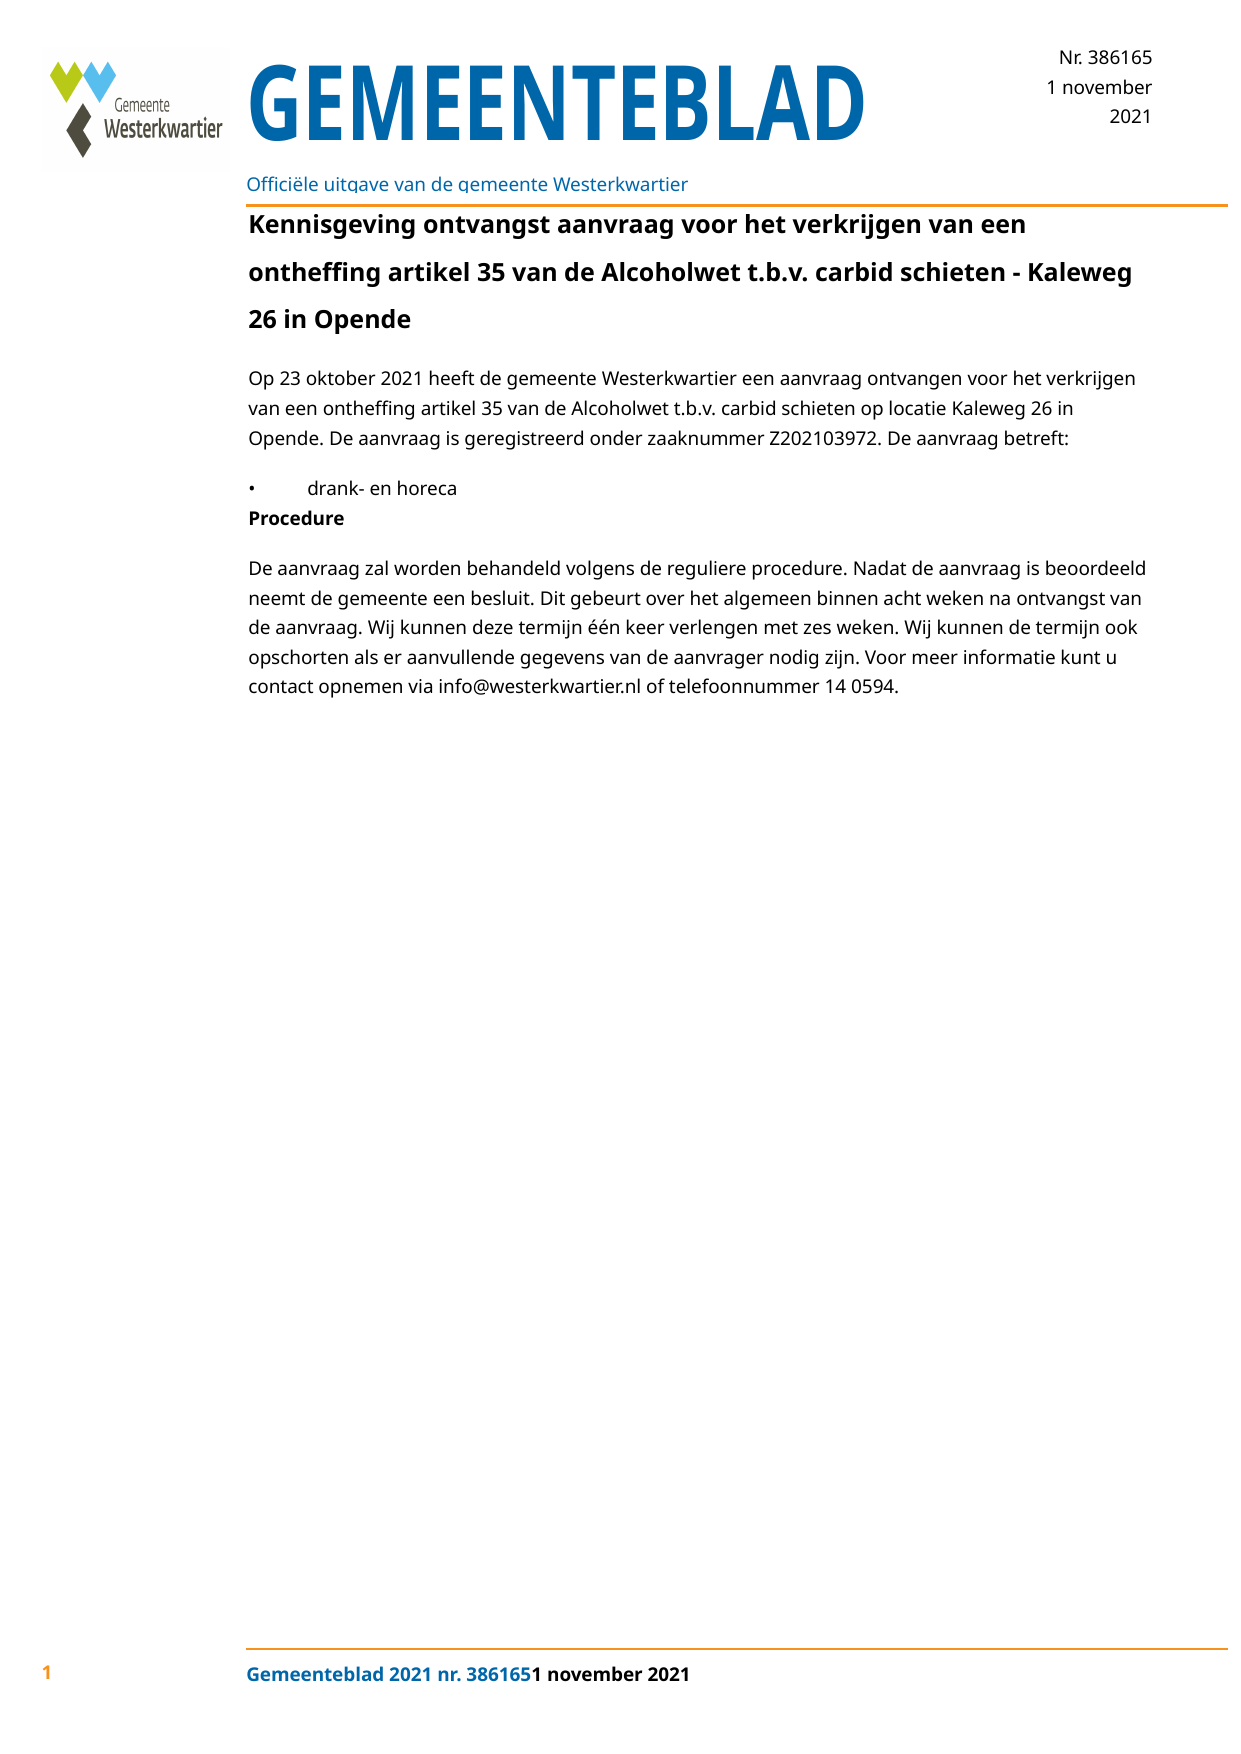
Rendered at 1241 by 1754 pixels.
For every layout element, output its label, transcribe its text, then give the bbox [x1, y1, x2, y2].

picture [41, 47, 231, 172]
text Op 23 oktober 2021 heeft de gemeente Westerkwartier een aanvraag ontvangen voor het verkrijgen van een ontheffing artikel 35 van de Alcoholwet t.b.v. carbid schieten op locatie Kaleweg 26 in Opende. De aanvraag is geregistreerd onder zaaknummer Z202103972. De aanvraag betreft: [248, 366, 1152, 450]
text De aanvraag zal worden behandeld volgens de reguliere procedure. Nadat de aanvraag is beoordeeld neemt de gemeente een besluit. Dit gebeurt over het algemeen binnen acht weken na ontvangst van de aanvraag. Wij kunnen deze termijn één keer verlengen met zes weken. Wij kunnen de termijn ook opschorten als er aanvullende gegevens van de aanvrager nodig zijn. Voor meer informatie kunt u contact opnemen via info@westerkwartier.nl of telefoonnummer 14 0594. [248, 555, 1152, 699]
list drank- en horeca [248, 475, 1152, 501]
text Procedure [248, 505, 1152, 530]
text Kennisgeving ontvangst aanvraag voor het verkrijgen van een ontheffing artikel 35 van de Alcoholwet t.b.v. carbid schieten - Kaleweg 26 in Opende [248, 207, 1152, 336]
